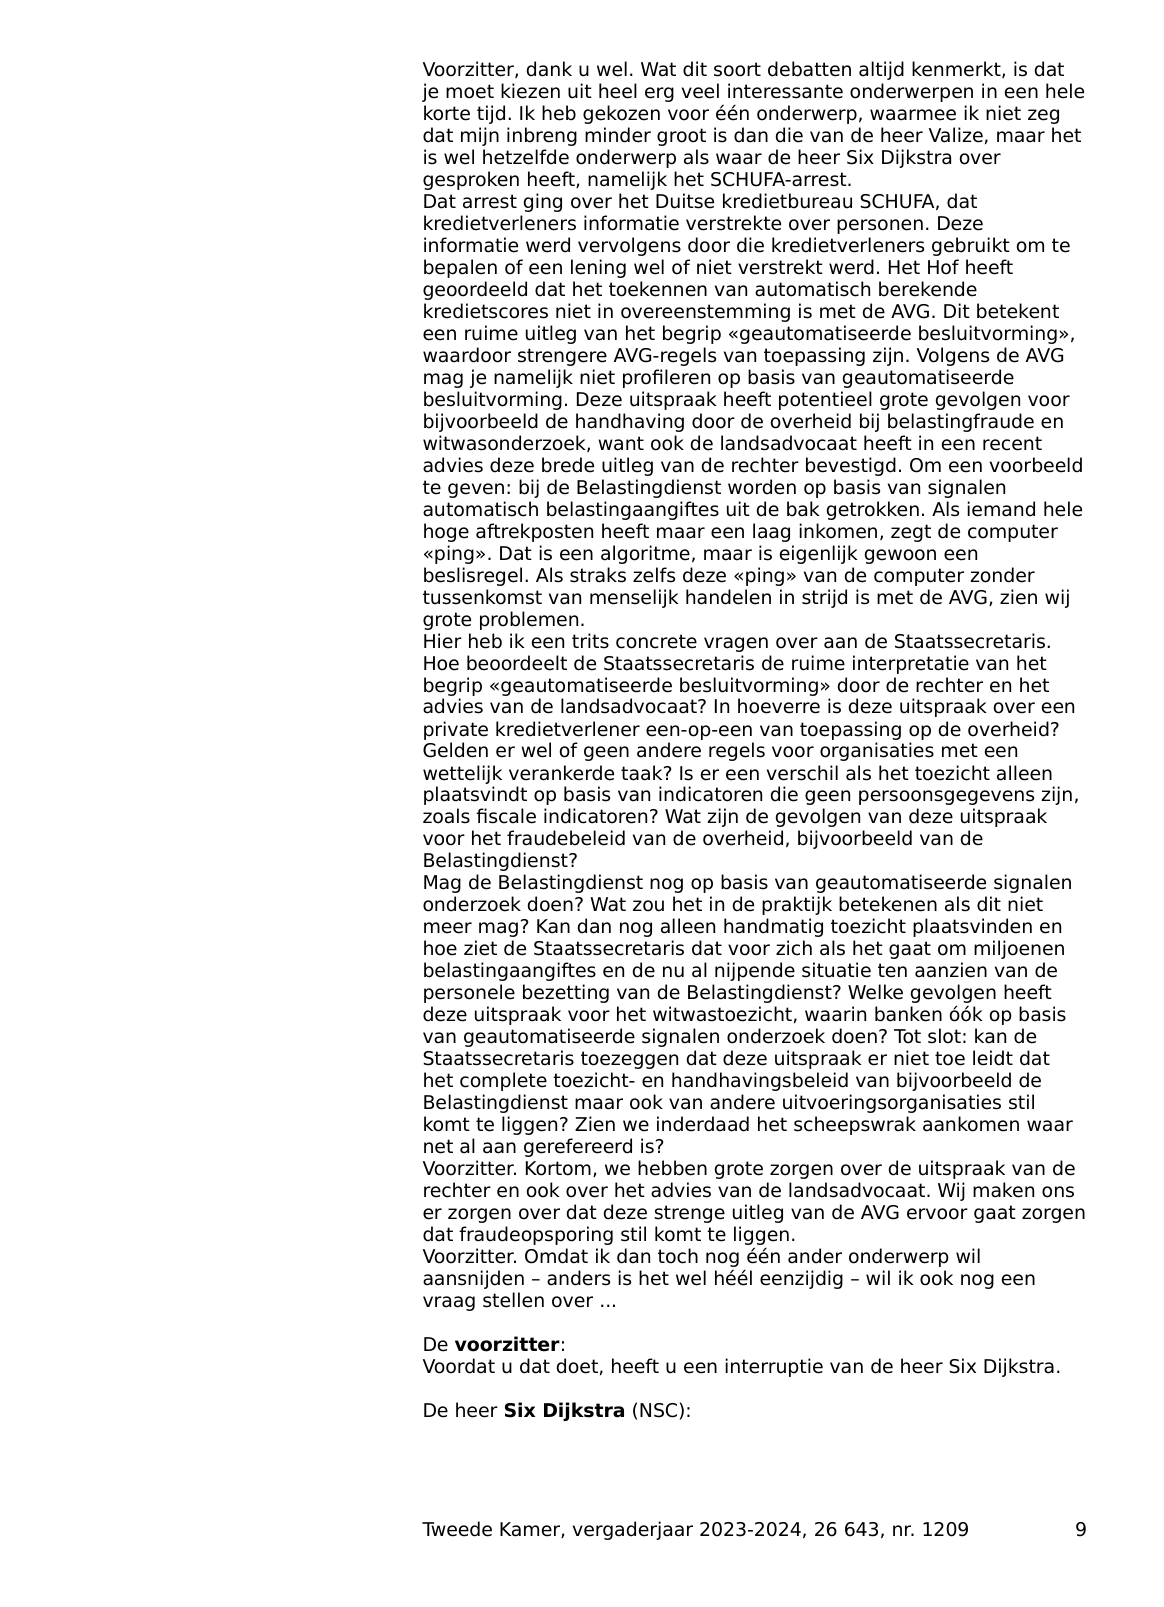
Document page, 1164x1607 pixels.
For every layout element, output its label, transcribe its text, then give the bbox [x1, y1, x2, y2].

text Hier heb ik een trits concrete vragen over aan de Staatssecretaris. Hoe beoordeelt de Staatssecretaris de ruime interpretatie van het begrip «geautomatiseerde besluitvorming» door de rechter en het advies van de landsadvocaat? In hoeverre is deze uitspraak over een private kredietverlener een-op-een van toepassing op de overheid? Gelden er wel of geen andere regels voor organisaties met een wettelijk verankerde taak? Is er een verschil als het toezicht alleen plaatsvindt op basis van indicatoren die geen persoonsgegevens zijn, zoals fiscale indicatoren? Wat zijn de gevolgen van deze uitspraak voor het fraudebeleid van de overheid, bijvoorbeeld van de Belastingdienst? [422, 631, 1087, 872]
text Voordat u dat doet, heeft u een interruptie van de heer Six Dijkstra. [422, 1356, 1087, 1378]
text De voorzitter: [422, 1334, 1087, 1356]
text Dat arrest ging over het Duitse kredietbureau SCHUFA, dat kredietverleners informatie verstrekte over personen. Deze informatie werd vervolgens door die kredietverleners gebruikt om te bepalen of een lening wel of niet verstrekt werd. Het Hof heeft geoordeeld dat het toekennen van automatisch berekende kredietscores niet in overeenstemming is met de AVG. Dit betekent een ruime uitleg van het begrip «geautomatiseerde besluitvorming», waardoor strengere AVG-regels van toepassing zijn. Volgens de AVG mag je namelijk niet profileren op basis van geautomatiseerde besluitvorming. Deze uitspraak heeft potentieel grote gevolgen voor bijvoorbeeld de handhaving door de overheid bij belastingfraude en witwasonderzoek, want ook de landsadvocaat heeft in een recent advies deze brede uitleg van de rechter bevestigd. Om een voorbeeld te geven: bij de Belastingdienst worden op basis van signalen automatisch belastingaangiftes uit de bak getrokken. Als iemand hele hoge aftrekposten heeft maar een laag inkomen, zegt de computer «ping». Dat is een algoritme, maar is eigenlijk gewoon een beslisregel. Als straks zelfs deze «ping» van de computer zonder tussenkomst van menselijk handelen in strijd is met de AVG, zien wij grote problemen. [422, 191, 1087, 631]
text Voorzitter. Omdat ik dan toch nog één ander onderwerp wil aansnijden – anders is het wel héél eenzijdig – wil ik ook nog een vraag stellen over ... [422, 1246, 1087, 1312]
text Voorzitter. Kortom, we hebben grote zorgen over de uitspraak van de rechter en ook over het advies van de landsadvocaat. Wij maken ons er zorgen over dat deze strenge uitleg van de AVG ervoor gaat zorgen dat fraudeopsporing stil komt te liggen. [422, 1158, 1087, 1246]
text Voorzitter, dank u wel. Wat dit soort debatten altijd kenmerkt, is dat je moet kiezen uit heel erg veel interessante onderwerpen in een hele korte tijd. Ik heb gekozen voor één onderwerp, waarmee ik niet zeg dat mijn inbreng minder groot is dan die van de heer Valize, maar het is wel hetzelfde onderwerp als waar de heer Six Dijkstra over gesproken heeft, namelijk het SCHUFA-arrest. [422, 59, 1087, 191]
text Mag de Belastingdienst nog op basis van geautomatiseerde signalen onderzoek doen? Wat zou het in de praktijk betekenen als dit niet meer mag? Kan dan nog alleen handmatig toezicht plaatsvinden en hoe ziet de Staatssecretaris dat voor zich als het gaat om miljoenen belastingaangiftes en de nu al nijpende situatie ten aanzien van de personele bezetting van de Belastingdienst? Welke gevolgen heeft deze uitspraak voor het witwastoezicht, waarin banken óók op basis van geautomatiseerde signalen onderzoek doen? Tot slot: kan de Staatssecretaris toezeggen dat deze uitspraak er niet toe leidt dat het complete toezicht- en handhavingsbeleid van bijvoorbeeld de Belastingdienst maar ook van andere uitvoeringsorganisaties stil komt te liggen? Zien we inderdaad het scheepswrak aankomen waar net al aan gerefereerd is? [422, 872, 1087, 1158]
text De heer Six Dijkstra (NSC): [422, 1400, 1087, 1422]
